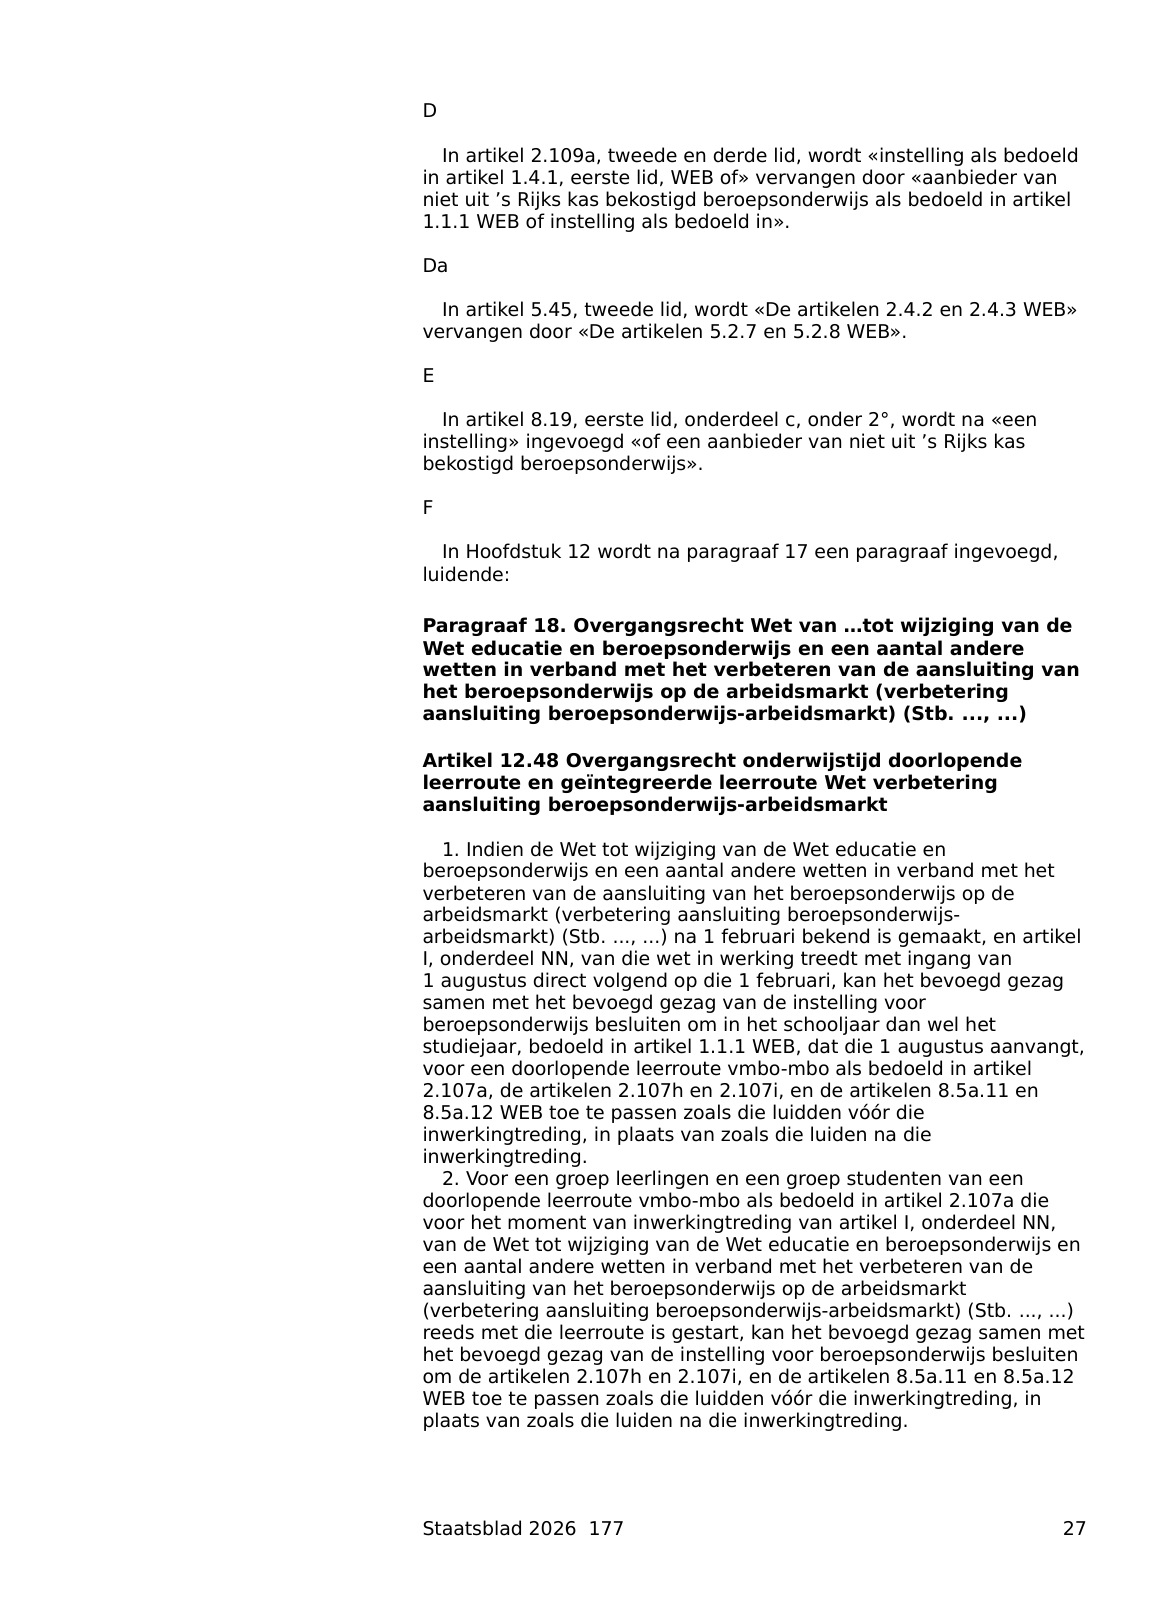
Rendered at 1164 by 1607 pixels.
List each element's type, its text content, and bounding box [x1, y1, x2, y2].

text In artikel 2.109a, tweede en derde lid, wordt «instelling als bedoeld in artikel 1.4.1, eerste lid, WEB of» vervangen door «aanbieder van niet uit ’s Rijks kas bekostigd beroepsonderwijs als bedoeld in artikel 1.1.1 WEB of instelling als bedoeld in». [422, 144, 1087, 232]
text In artikel 8.19, eerste lid, onderdeel c, onder 2°, wordt na «een instelling» ingevoegd «of een aanbieder van niet uit ’s Rijks kas bekostigd beroepsonderwijs». [422, 409, 1087, 475]
text In artikel 5.45, tweede lid, wordt «De artikelen 2.4.2 en 2.4.3 WEB» vervangen door «De artikelen 5.2.7 en 5.2.8 WEB». [422, 299, 1087, 343]
text D [422, 100, 1087, 122]
text 1. Indien de Wet tot wijziging van de Wet educatie en beroepsonderwijs en een aantal andere wetten in verband met het verbeteren van de aansluiting van het beroepsonderwijs op de arbeidsmarkt (verbetering aansluiting beroepsonderwijs-arbeidsmarkt) (Stb. ..., ...) na 1 februari bekend is gemaakt, en artikel I, onderdeel NN, van die wet in werking treedt met ingang van 1 augustus direct volgend op die 1 februari, kan het bevoegd gezag samen met het bevoegd gezag van de instelling voor beroepsonderwijs besluiten om in het schooljaar dan wel het studiejaar, bedoeld in artikel 1.1.1 WEB, dat die 1 augustus aanvangt, voor een doorlopende leerroute vmbo-mbo als bedoeld in artikel 2.107a, de artikelen 2.107h en 2.107i, en de artikelen 8.5a.11 en 8.5a.12 WEB toe te passen zoals die luidden vóór die inwerkingtreding, in plaats van zoals die luiden na die inwerkingtreding. [422, 838, 1087, 1168]
text 2. Voor een groep leerlingen en een groep studenten van een doorlopende leerroute vmbo-mbo als bedoeld in artikel 2.107a die voor het moment van inwerkingtreding van artikel I, onderdeel NN, van de Wet tot wijziging van de Wet educatie en beroepsonderwijs en een aantal andere wetten in verband met het verbeteren van de aansluiting van het beroepsonderwijs op de arbeidsmarkt (verbetering aansluiting beroepsonderwijs-arbeidsmarkt) (Stb. ..., ...) reeds met die leerroute is gestart, kan het bevoegd gezag samen met het bevoegd gezag van de instelling voor beroepsonderwijs besluiten om de artikelen 2.107h en 2.107i, en de artikelen 8.5a.11 en 8.5a.12 WEB toe te passen zoals die luidden vóór die inwerkingtreding, in plaats van zoals die luiden na die inwerkingtreding. [422, 1168, 1087, 1432]
text In Hoofdstuk 12 wordt na paragraaf 17 een paragraaf ingevoegd, luidende: [422, 541, 1087, 585]
text E [422, 365, 1087, 387]
text Da [422, 255, 1087, 277]
text F [422, 497, 1087, 519]
subtitle Artikel 12.48 Overgangsrecht onderwijstijd doorlopende leerroute en geïntegreerde leerroute Wet verbetering aansluiting beroepsonderwijs-arbeidsmarkt [422, 750, 1087, 816]
subtitle Paragraaf 18. Overgangsrecht Wet van …tot wijziging van de Wet educatie en beroepsonderwijs en een aantal andere wetten in verband met het verbeteren van de aansluiting van het beroepsonderwijs op de arbeidsmarkt (verbetering aansluiting beroepsonderwijs-arbeidsmarkt) (Stb. ..., ...) [422, 615, 1087, 725]
